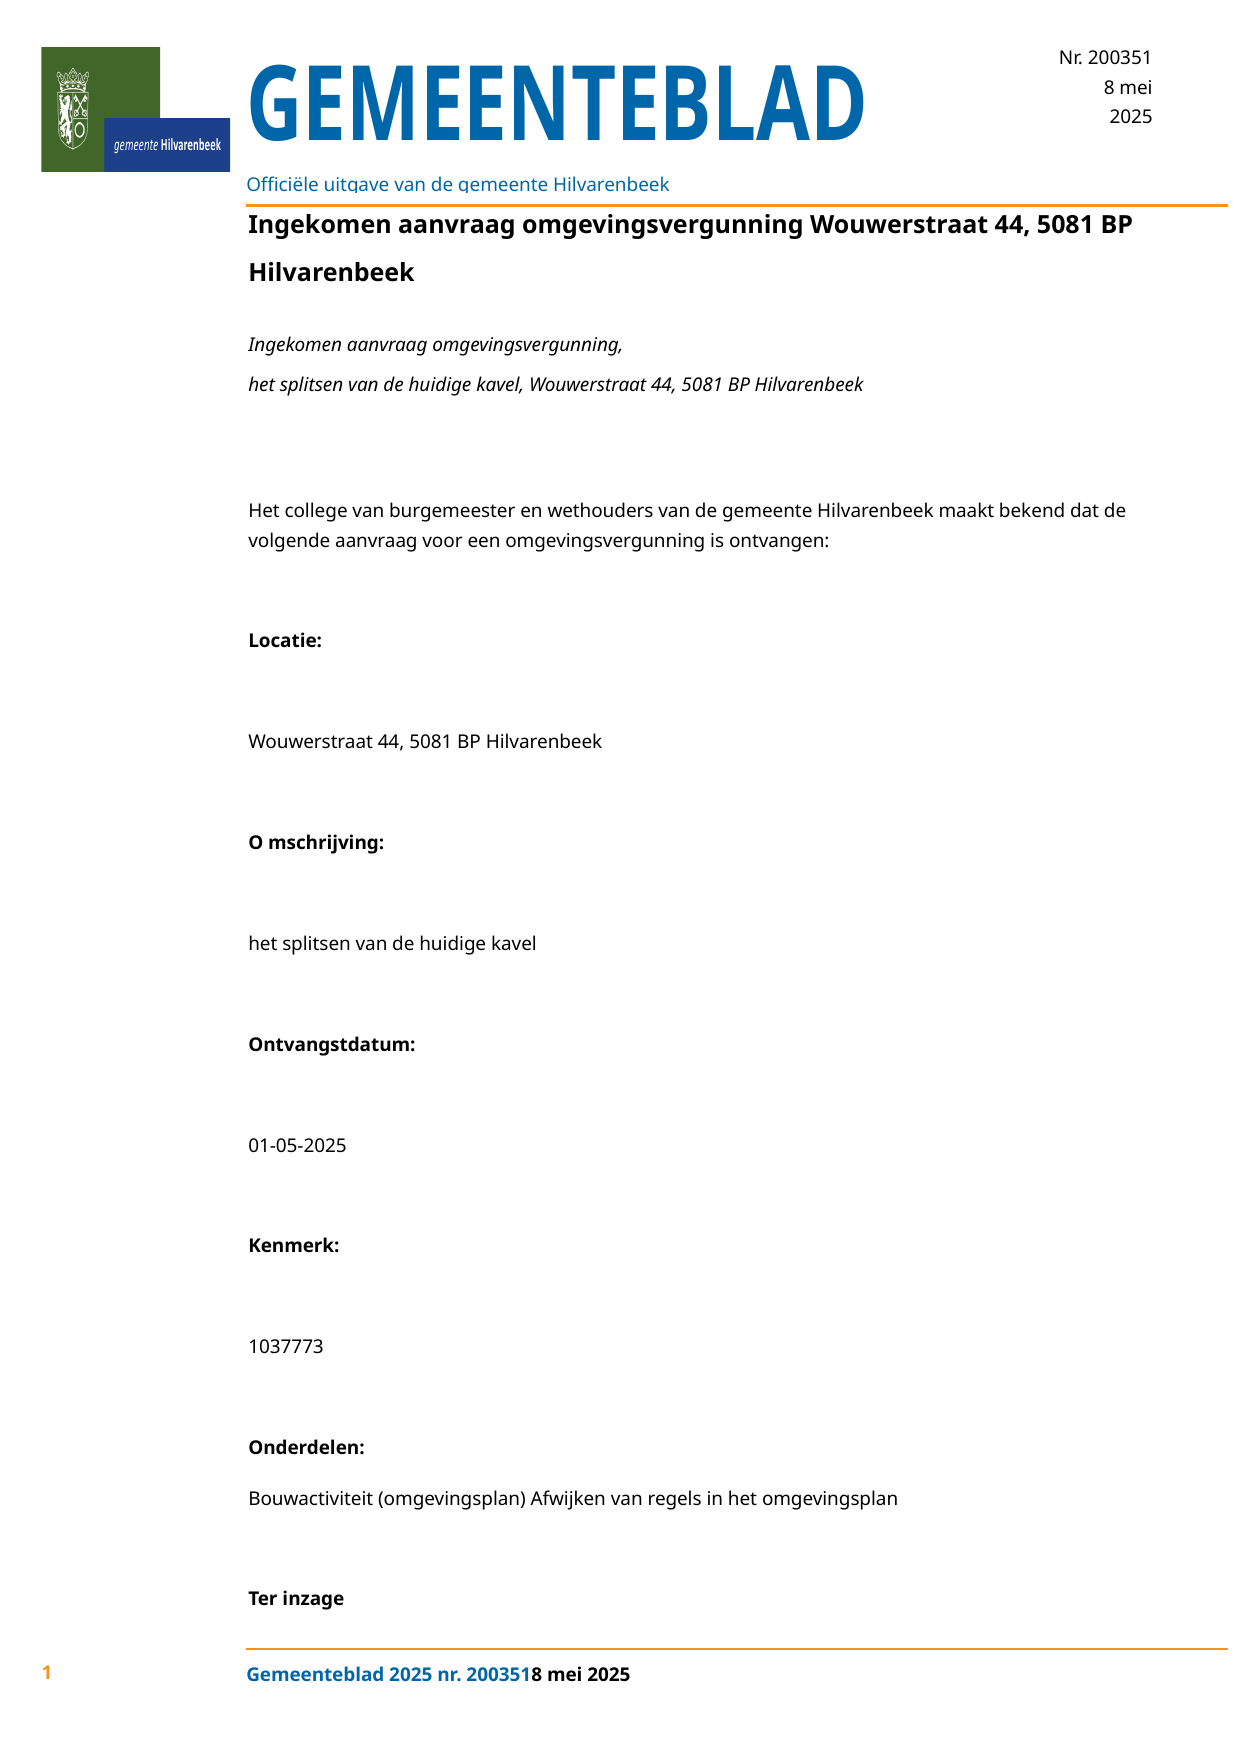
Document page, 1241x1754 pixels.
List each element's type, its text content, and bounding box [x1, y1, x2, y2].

text Wouwerstraat 44, 5081 BP Hilvarenbeek [248, 728, 1152, 754]
text O mschrijving: [248, 829, 1152, 855]
text Kenmerk: [248, 1233, 1152, 1258]
text Ter inzage [248, 1586, 1152, 1611]
text Bouwactiviteit (omgevingsplan) Afwijken van regels in het omgevingsplan [248, 1485, 1152, 1511]
text Ingekomen aanvraag omgevingsvergunning Wouwerstraat 44, 5081 BP Hilvarenbeek [248, 207, 1152, 288]
text Het college van burgemeester en wethouders van de gemeente Hilvarenbeek maakt bekend dat de volgende aanvraag voor een omgevingsvergunning is ontvangen: [248, 497, 1152, 553]
text het splitsen van de huidige kavel, Wouwerstraat 44, 5081 BP Hilvarenbeek [248, 371, 1152, 396]
text het splitsen van de huidige kavel [248, 930, 1152, 956]
text 1037773 [248, 1333, 1152, 1359]
text Onderdelen: [248, 1434, 1152, 1460]
text Locatie: [248, 628, 1152, 653]
text Ontvangstdatum: [248, 1031, 1152, 1057]
text Ingekomen aanvraag omgevingsvergunning, [248, 331, 1152, 357]
picture [41, 47, 231, 172]
text 01-05-2025 [248, 1132, 1152, 1158]
